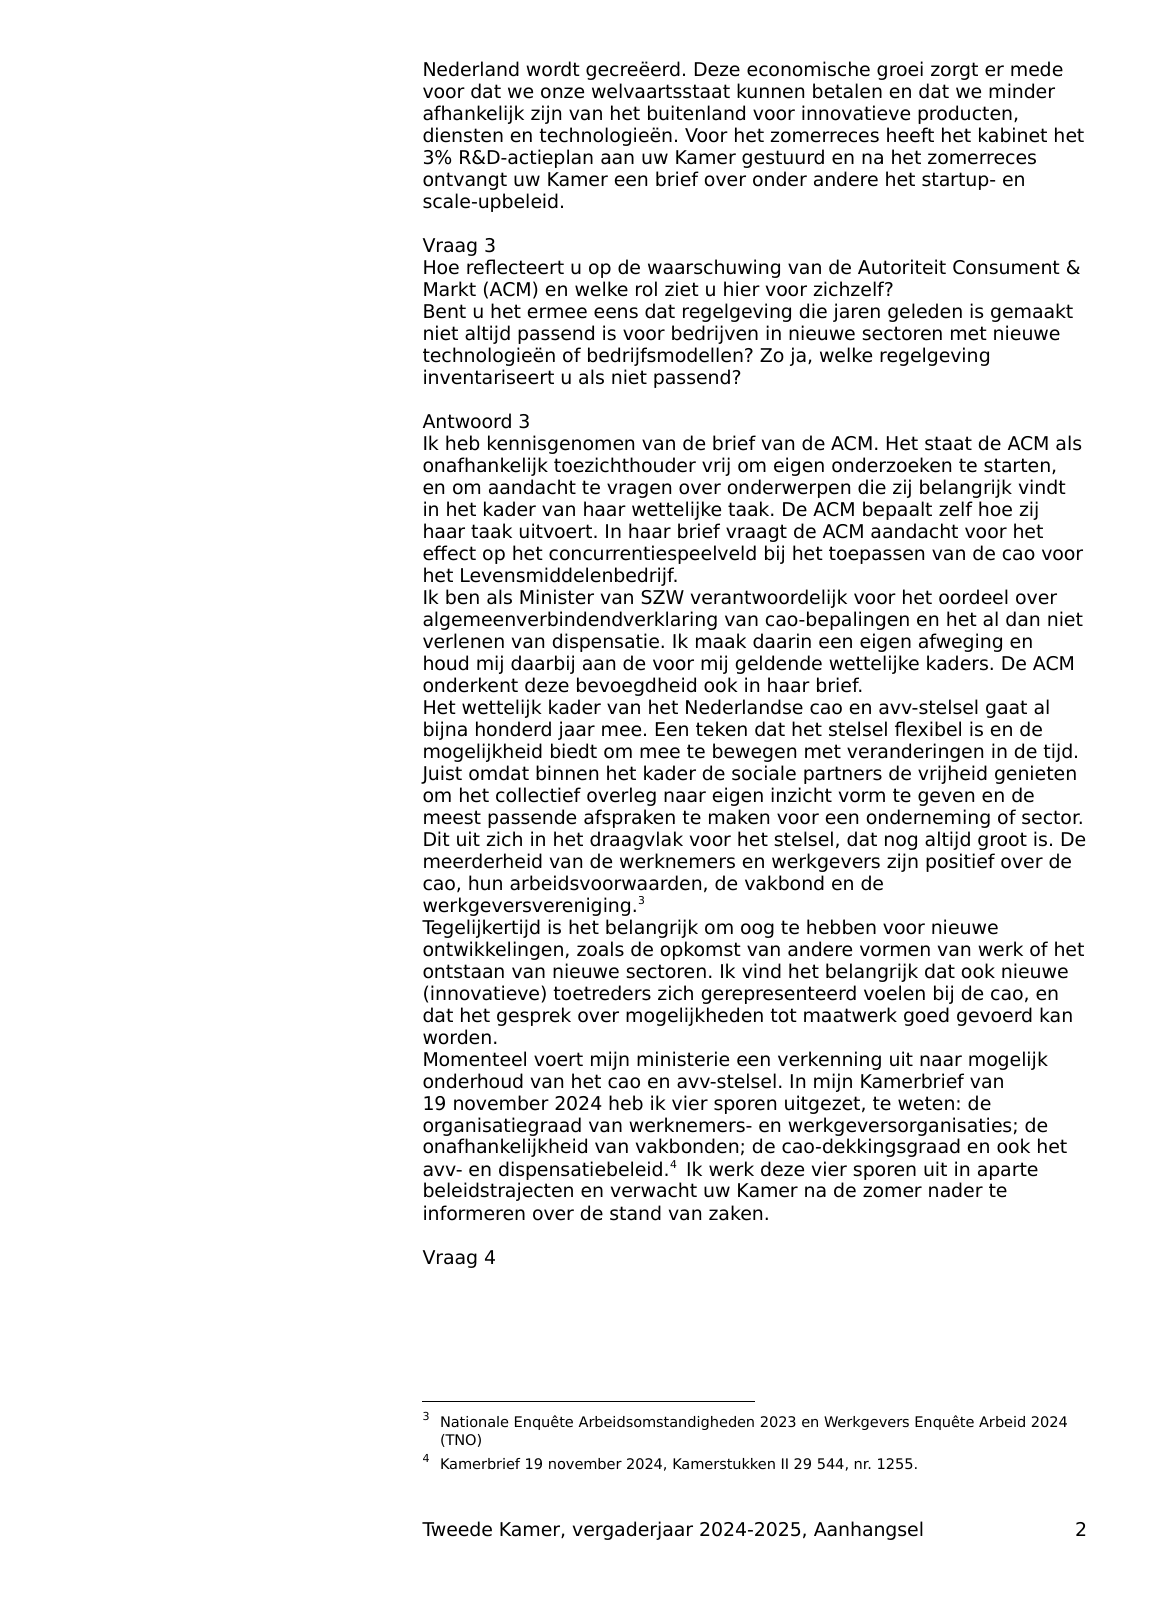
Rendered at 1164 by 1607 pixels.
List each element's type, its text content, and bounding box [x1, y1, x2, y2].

text Bent u het ermee eens dat regelgeving die jaren geleden is gemaakt niet altijd passend is voor bedrijven in nieuwe sectoren met nieuwe technologieën of bedrijfsmodellen? Zo ja, welke regelgeving inventariseert u als niet passend? [422, 301, 1087, 389]
text Hoe reflecteert u op de waarschuwing van de Autoriteit Consument & Markt (ACM) en welke rol ziet u hier voor zichzelf? [422, 257, 1087, 301]
text Het wettelijk kader van het Nederlandse cao en avv-stelsel gaat al bijna honderd jaar mee. Een teken dat het stelsel flexibel is en de mogelijkheid biedt om mee te bewegen met veranderingen in de tijd. Juist omdat binnen het kader de sociale partners de vrijheid genieten om het collectief overleg naar eigen inzicht vorm te geven en de meest passende afspraken te maken voor een onderneming of sector. Dit uit zich in het draagvlak voor het stelsel, dat nog altijd groot is. De meerderheid van de werknemers en werkgevers zijn positief over de cao, hun arbeidsvoorwaarden, de vakbond en de werkgeversvereniging. [422, 697, 1087, 917]
text Nationale Enquête Arbeidsomstandigheden 2023 en Werkgevers Enquête Arbeid 2024 (TNO) [422, 1410, 1087, 1449]
text Vraag 4 [422, 1247, 1087, 1268]
text Nederland wordt gecreëerd. Deze economische groei zorgt er mede voor dat we onze welvaartsstaat kunnen betalen en dat we minder afhankelijk zijn van het buitenland voor innovatieve producten, diensten en technologieën. Voor het zomerreces heeft het kabinet het 3% R&D-actieplan aan uw Kamer gestuurd en na het zomerreces ontvangt uw Kamer een brief over onder andere het startup- en scale-upbeleid. [422, 59, 1087, 213]
text Ik ben als Minister van SZW verantwoordelijk voor het oordeel over algemeenverbindendverklaring van cao-bepalingen en het al dan niet verlenen van dispensatie. Ik maak daarin een eigen afweging en houd mij daarbij aan de voor mij geldende wettelijke kaders. De ACM onderkent deze bevoegdheid ook in haar brief. [422, 587, 1087, 697]
text Momenteel voert mijn ministerie een verkenning uit naar mogelijk onderhoud van het cao en avv-stelsel. In mijn Kamerbrief van 19 november 2024 heb ik vier sporen uitgezet, te weten: de organisatiegraad van werknemers- en werkgeversorganisaties; de onafhankelijkheid van vakbonden; de cao-dekkingsgraad en ook het avv- en dispensatiebeleid. Ik werk deze vier sporen uit in aparte beleidstrajecten en verwacht uw Kamer na de zomer nader te informeren over de stand van zaken. [422, 1048, 1087, 1224]
text Tegelijkertijd is het belangrijk om oog te hebben voor nieuwe ontwikkelingen, zoals de opkomst van andere vormen van werk of het ontstaan van nieuwe sectoren. Ik vind het belangrijk dat ook nieuwe (innovatieve) toetreders zich gerepresenteerd voelen bij de cao, en dat het gesprek over mogelijkheden tot maatwerk goed gevoerd kan worden. [422, 917, 1087, 1048]
text Kamerbrief 19 november 2024, Kamerstukken II 29 544, nr. 1255. [422, 1452, 1087, 1474]
text Ik heb kennisgenomen van de brief van de ACM. Het staat de ACM als onafhankelijk toezichthouder vrij om eigen onderzoeken te starten, en om aandacht te vragen over onderwerpen die zij belangrijk vindt in het kader van haar wettelijke taak. De ACM bepaalt zelf hoe zij haar taak uitvoert. In haar brief vraagt de ACM aandacht voor het effect op het concurrentiespeelveld bij het toepassen van de cao voor het Levensmiddelenbedrijf. [422, 433, 1087, 587]
text Vraag 3 [422, 235, 1087, 257]
text Antwoord 3 [422, 411, 1087, 433]
